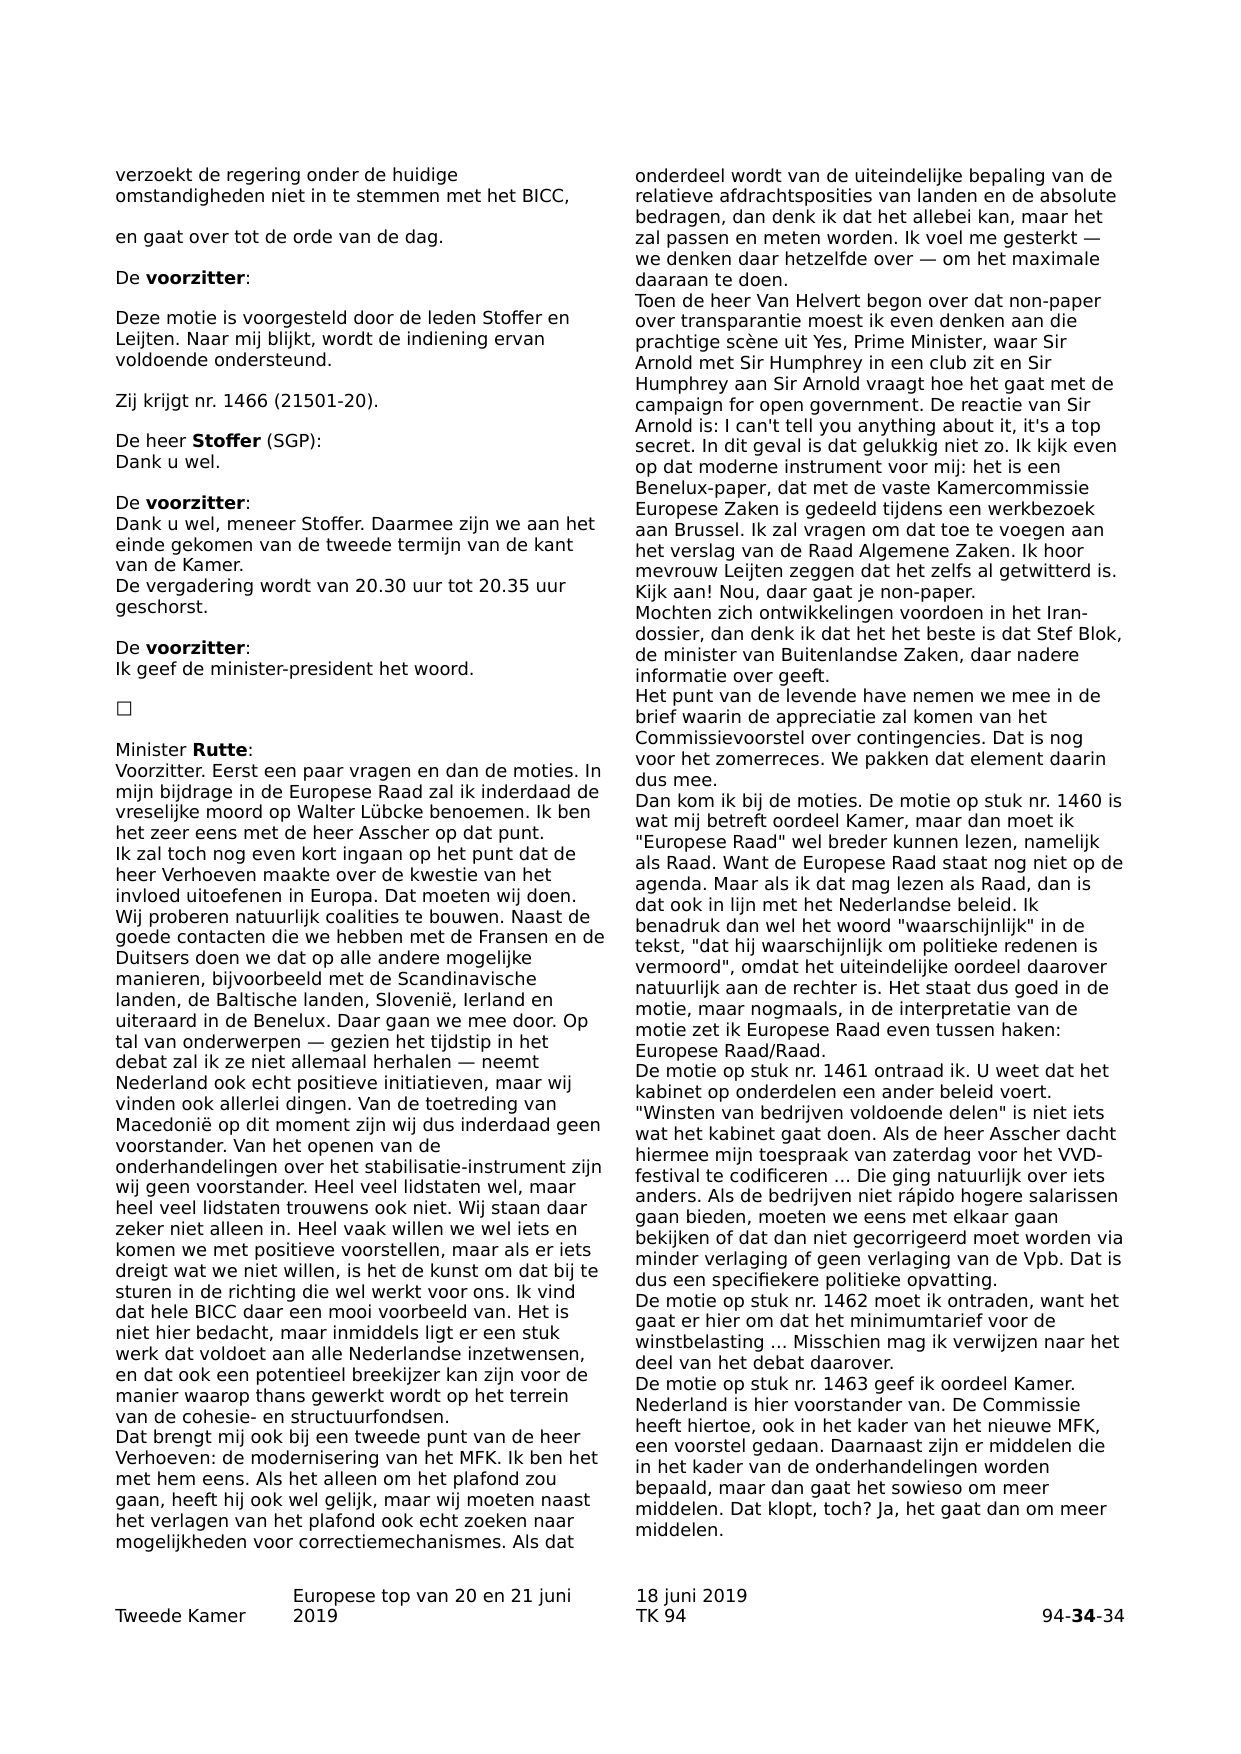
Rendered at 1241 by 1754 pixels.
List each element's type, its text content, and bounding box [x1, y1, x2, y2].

text De motie op stuk nr. 1461 ontraad ik. U weet dat het kabinet op onderdelen een ander beleid voert. "Winsten van bedrijven voldoende delen" is niet iets wat het kabinet gaat doen. Als de heer Asscher dacht hiermee mijn toespraak van zaterdag voor het VVD-festival te codificeren ... Die ging natuurlijk over iets anders. Als de bedrijven niet rápido hogere salarissen gaan bieden, moeten we eens met elkaar gaan bekijken of dat dan niet gecorrigeerd moet worden via minder verlaging of geen verlaging van de Vpb. Dat is dus een specifiekere politieke opvatting. [635, 1061, 1125, 1290]
text Toen de heer Van Helvert begon over dat non-paper over transparantie moest ik even denken aan die prachtige scène uit Yes, Prime Minister, waar Sir Arnold met Sir Humphrey in een club zit en Sir Humphrey aan Sir Arnold vraagt hoe het gaat met de campaign for open government. De reactie van Sir Arnold is: I can't tell you anything about it, it's a top secret. In dit geval is dat gelukkig niet zo. Ik kijk even op dat moderne instrument voor mij: het is een Benelux-paper, dat met de vaste Kamercommissie Europese Zaken is gedeeld tijdens een werkbezoek aan Brussel. Ik zal vragen om dat toe te voegen aan het verslag van de Raad Algemene Zaken. Ik hoor mevrouw Leijten zeggen dat het zelfs al getwitterd is. Kijk aan! Nou, daar gaat je non-paper. [635, 290, 1125, 603]
text De motie op stuk nr. 1463 geef ik oordeel Kamer. Nederland is hier voorstander van. De Commissie heeft hiertoe, ook in het kader van het nieuwe MFK, een voorstel gedaan. Daarnaast zijn er middelen die in het kader van de onderhandelingen worden bepaald, maar dan gaat het sowieso om meer middelen. Dat klopt, toch? Ja, het gaat dan om meer middelen. [635, 1374, 1125, 1540]
text De vergadering wordt van 20.30 uur tot 20.35 uur geschorst. [115, 576, 605, 618]
text onderdeel wordt van de uiteindelijke bepaling van de relatieve afdrachtsposities van landen en de absolute bedragen, dan denk ik dat het allebei kan, maar het zal passen en meten worden. Ik voel me gesterkt — we denken daar hetzelfde over — om het maximale daaraan te doen. [635, 165, 1125, 290]
text Het punt van de levende have nemen we mee in de brief waarin de appreciatie zal komen van het Commissievoorstel over contingencies. Dat is nog voor het zomerreces. We pakken dat element daarin dus mee. [635, 686, 1125, 790]
text De voorzitter: [115, 493, 605, 513]
text Dat brengt mij ook bij een tweede punt van de heer Verhoeven: de modernisering van het MFK. Ik ben het met hem eens. Als het alleen om het plafond zou gaan, heeft hij ook wel gelijk, maar wij moeten naast het verlagen van het plafond ook echt zoeken naar mogelijkheden voor correctiemechanismes. Als dat [115, 1427, 605, 1552]
text Dank u wel, meneer Stoffer. Daarmee zijn we aan het einde gekomen van de tweede termijn van de kant van de Kamer. [115, 513, 605, 576]
text Dank u wel. [115, 452, 605, 473]
text De motie op stuk nr. 1462 moet ik ontraden, want het gaat er hier om dat het minimumtarief voor de winstbelasting ... Misschien mag ik verwijzen naar het deel van het debat daarover. [635, 1290, 1125, 1374]
text Minister Rutte: [115, 740, 605, 761]
text De voorzitter: [115, 638, 605, 658]
text Zij krijgt nr. 1466 (21501-20). [115, 390, 605, 411]
text Mochten zich ontwikkelingen voordoen in het Iran-dossier, dan denk ik dat het het beste is dat Stef Blok, de minister van Buitenlandse Zaken, daar nadere informatie over geeft. [635, 603, 1125, 686]
text Ik zal toch nog even kort ingaan op het punt dat de heer Verhoeven maakte over de kwestie van het invloed uitoefenen in Europa. Dat moeten wij doen. Wij proberen natuurlijk coalities te bouwen. Naast de goede contacten die we hebben met de Fransen en de Duitsers doen we dat op alle andere mogelijke manieren, bijvoorbeeld met de Scandinavische landen, de Baltische landen, Slovenië, Ierland en uiteraard in de Benelux. Daar gaan we mee door. Op tal van onderwerpen — gezien het tijdstip in het debat zal ik ze niet allemaal herhalen — neemt Nederland ook echt positieve initiatieven, maar wij vinden ook allerlei dingen. Van de toetreding van Macedonië op dit moment zijn wij dus inderdaad geen voorstander. Van het openen van de onderhandelingen over het stabilisatie-instrument zijn wij geen voorstander. Heel veel lidstaten wel, maar heel veel lidstaten trouwens ook niet. Wij staan daar zeker niet alleen in. Heel vaak willen we wel iets en komen we met positieve voorstellen, maar als er iets dreigt wat we niet willen, is het de kunst om dat bij te sturen in de richting die wel werkt voor ons. Ik vind dat hele BICC daar een mooi voorbeeld van. Het is niet hier bedacht, maar inmiddels ligt er een stuk werk dat voldoet aan alle Nederlandse inzetwensen, en dat ook een potentieel breekijzer kan zijn voor de manier waarop thans gewerkt wordt op het terrein van de cohesie- en structuurfondsen. [115, 844, 605, 1427]
text Ik geef de minister-president het woord. [115, 658, 605, 679]
text ⬜ [115, 699, 605, 720]
text De voorzitter: [115, 267, 605, 288]
text en gaat over tot de orde van de dag. [115, 227, 605, 247]
text verzoekt de regering onder de huidige omstandigheden niet in te stemmen met het BICC, [115, 165, 605, 207]
text Deze motie is voorgesteld door de leden Stoffer en Leijten. Naar mij blijkt, wordt de indiening ervan voldoende ondersteund. [115, 308, 605, 370]
text Voorzitter. Eerst een paar vragen en dan de moties. In mijn bijdrage in de Europese Raad zal ik inderdaad de vreselijke moord op Walter Lübcke benoemen. Ik ben het zeer eens met de heer Asscher op dat punt. [115, 761, 605, 844]
text Dan kom ik bij de moties. De motie op stuk nr. 1460 is wat mij betreft oordeel Kamer, maar dan moet ik "Europese Raad" wel breder kunnen lezen, namelijk als Raad. Want de Europese Raad staat nog niet op de agenda. Maar als ik dat mag lezen als Raad, dan is dat ook in lijn met het Nederlandse beleid. Ik benadruk dan wel het woord "waarschijnlijk" in de tekst, "dat hij waarschijnlijk om politieke redenen is vermoord", omdat het uiteindelijke oordeel daarover natuurlijk aan de rechter is. Het staat dus goed in de motie, maar nogmaals, in de interpretatie van de motie zet ik Europese Raad even tussen haken: Europese Raad/Raad. [635, 790, 1125, 1061]
text De heer Stoffer (SGP): [115, 431, 605, 452]
